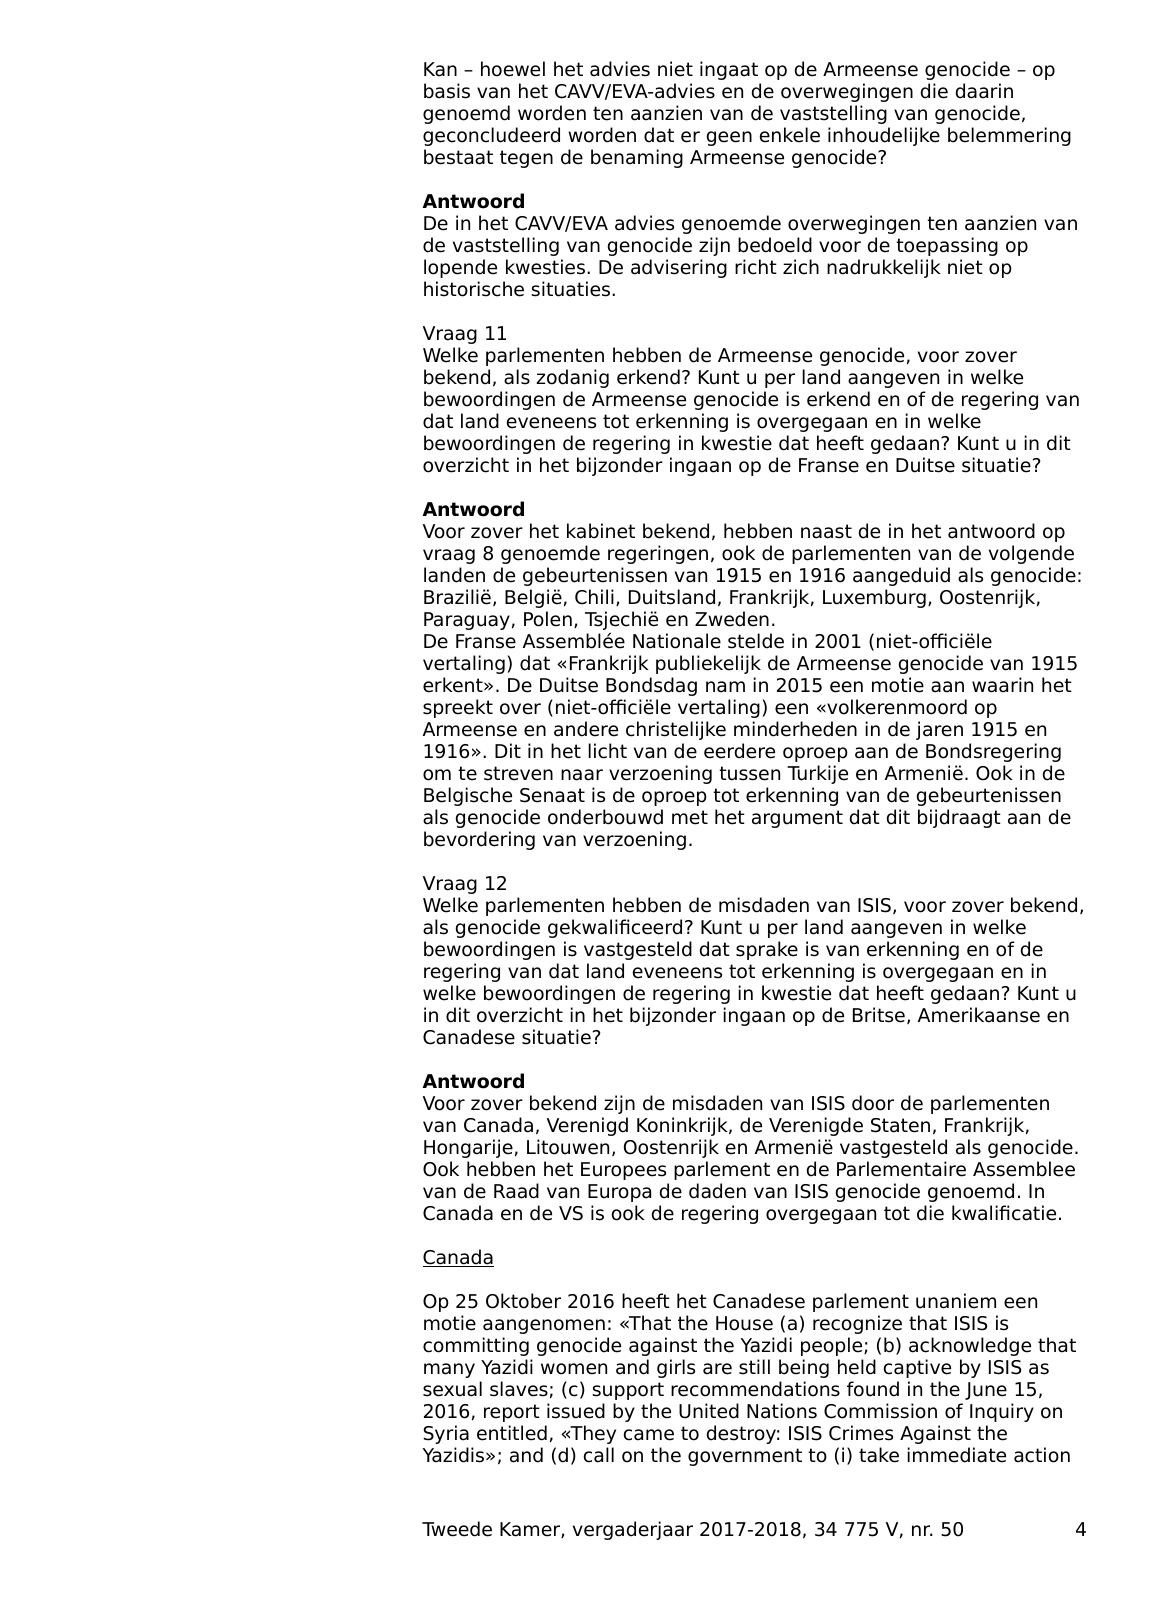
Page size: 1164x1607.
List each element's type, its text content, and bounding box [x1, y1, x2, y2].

text Antwoord [422, 1071, 1087, 1093]
text Op 25 Oktober 2016 heeft het Canadese parlement unaniem een motie aangenomen: «That the House (a) recognize that ISIS is committing genocide against the Yazidi people; (b) acknowledge that many Yazidi women and girls are still being held captive by ISIS as sexual slaves; (c) support recommendations found in the June 15, 2016, report issued by the United Nations Commission of Inquiry on Syria entitled, «They came to destroy: ISIS Crimes Against the Yazidis»; and (d) call on the government to (i) take immediate action [422, 1291, 1087, 1467]
text Antwoord [422, 499, 1087, 521]
text Voor zover het kabinet bekend, hebben naast de in het antwoord op vraag 8 genoemde regeringen, ook de parlementen van de volgende landen de gebeurtenissen van 1915 en 1916 aangeduid als genocide: Brazilië, België, Chili, Duitsland, Frankrijk, Luxemburg, Oostenrijk, Paraguay, Polen, Tsjechië en Zweden. [422, 521, 1087, 631]
text Kan – hoewel het advies niet ingaat op de Armeense genocide – op basis van het CAVV/EVA-advies en de overwegingen die daarin genoemd worden ten aanzien van de vaststelling van genocide, geconcludeerd worden dat er geen enkele inhoudelijke belemmering bestaat tegen de benaming Armeense genocide? [422, 59, 1087, 169]
text De Franse Assemblée Nationale stelde in 2001 (niet-officiële vertaling) dat «Frankrijk publiekelijk de Armeense genocide van 1915 erkent». De Duitse Bondsdag nam in 2015 een motie aan waarin het spreekt over (niet-officiële vertaling) een «volkerenmoord op Armeense en andere christelijke minderheden in de jaren 1915 en 1916». Dit in het licht van de eerdere oproep aan de Bondsregering om te streven naar verzoening tussen Turkije en Armenië. Ook in de Belgische Senaat is de oproep tot erkenning van de gebeurtenissen als genocide onderbouwd met het argument dat dit bijdraagt aan de bevordering van verzoening. [422, 631, 1087, 851]
text Welke parlementen hebben de Armeense genocide, voor zover bekend, als zodanig erkend? Kunt u per land aangeven in welke bewoordingen de Armeense genocide is erkend en of de regering van dat land eveneens tot erkenning is overgegaan en in welke bewoordingen de regering in kwestie dat heeft gedaan? Kunt u in dit overzicht in het bijzonder ingaan op de Franse en Duitse situatie? [422, 345, 1087, 477]
text Antwoord [422, 191, 1087, 213]
text Vraag 11 [422, 323, 1087, 345]
text Voor zover bekend zijn de misdaden van ISIS door de parlementen van Canada, Verenigd Koninkrijk, de Verenigde Staten, Frankrijk, Hongarije, Litouwen, Oostenrijk en Armenië vastgesteld als genocide. Ook hebben het Europees parlement en de Parlementaire Assemblee van de Raad van Europa de daden van ISIS genocide genoemd. In Canada en de VS is ook de regering overgegaan tot die kwalificatie. [422, 1093, 1087, 1225]
text Welke parlementen hebben de misdaden van ISIS, voor zover bekend, als genocide gekwalificeerd? Kunt u per land aangeven in welke bewoordingen is vastgesteld dat sprake is van erkenning en of de regering van dat land eveneens tot erkenning is overgegaan en in welke bewoordingen de regering in kwestie dat heeft gedaan? Kunt u in dit overzicht in het bijzonder ingaan op de Britse, Amerikaanse en Canadese situatie? [422, 895, 1087, 1049]
subtitle Canada [422, 1247, 1087, 1269]
text De in het CAVV/EVA advies genoemde overwegingen ten aanzien van de vaststelling van genocide zijn bedoeld voor de toepassing op lopende kwesties. De advisering richt zich nadrukkelijk niet op historische situaties. [422, 213, 1087, 301]
text Vraag 12 [422, 873, 1087, 895]
